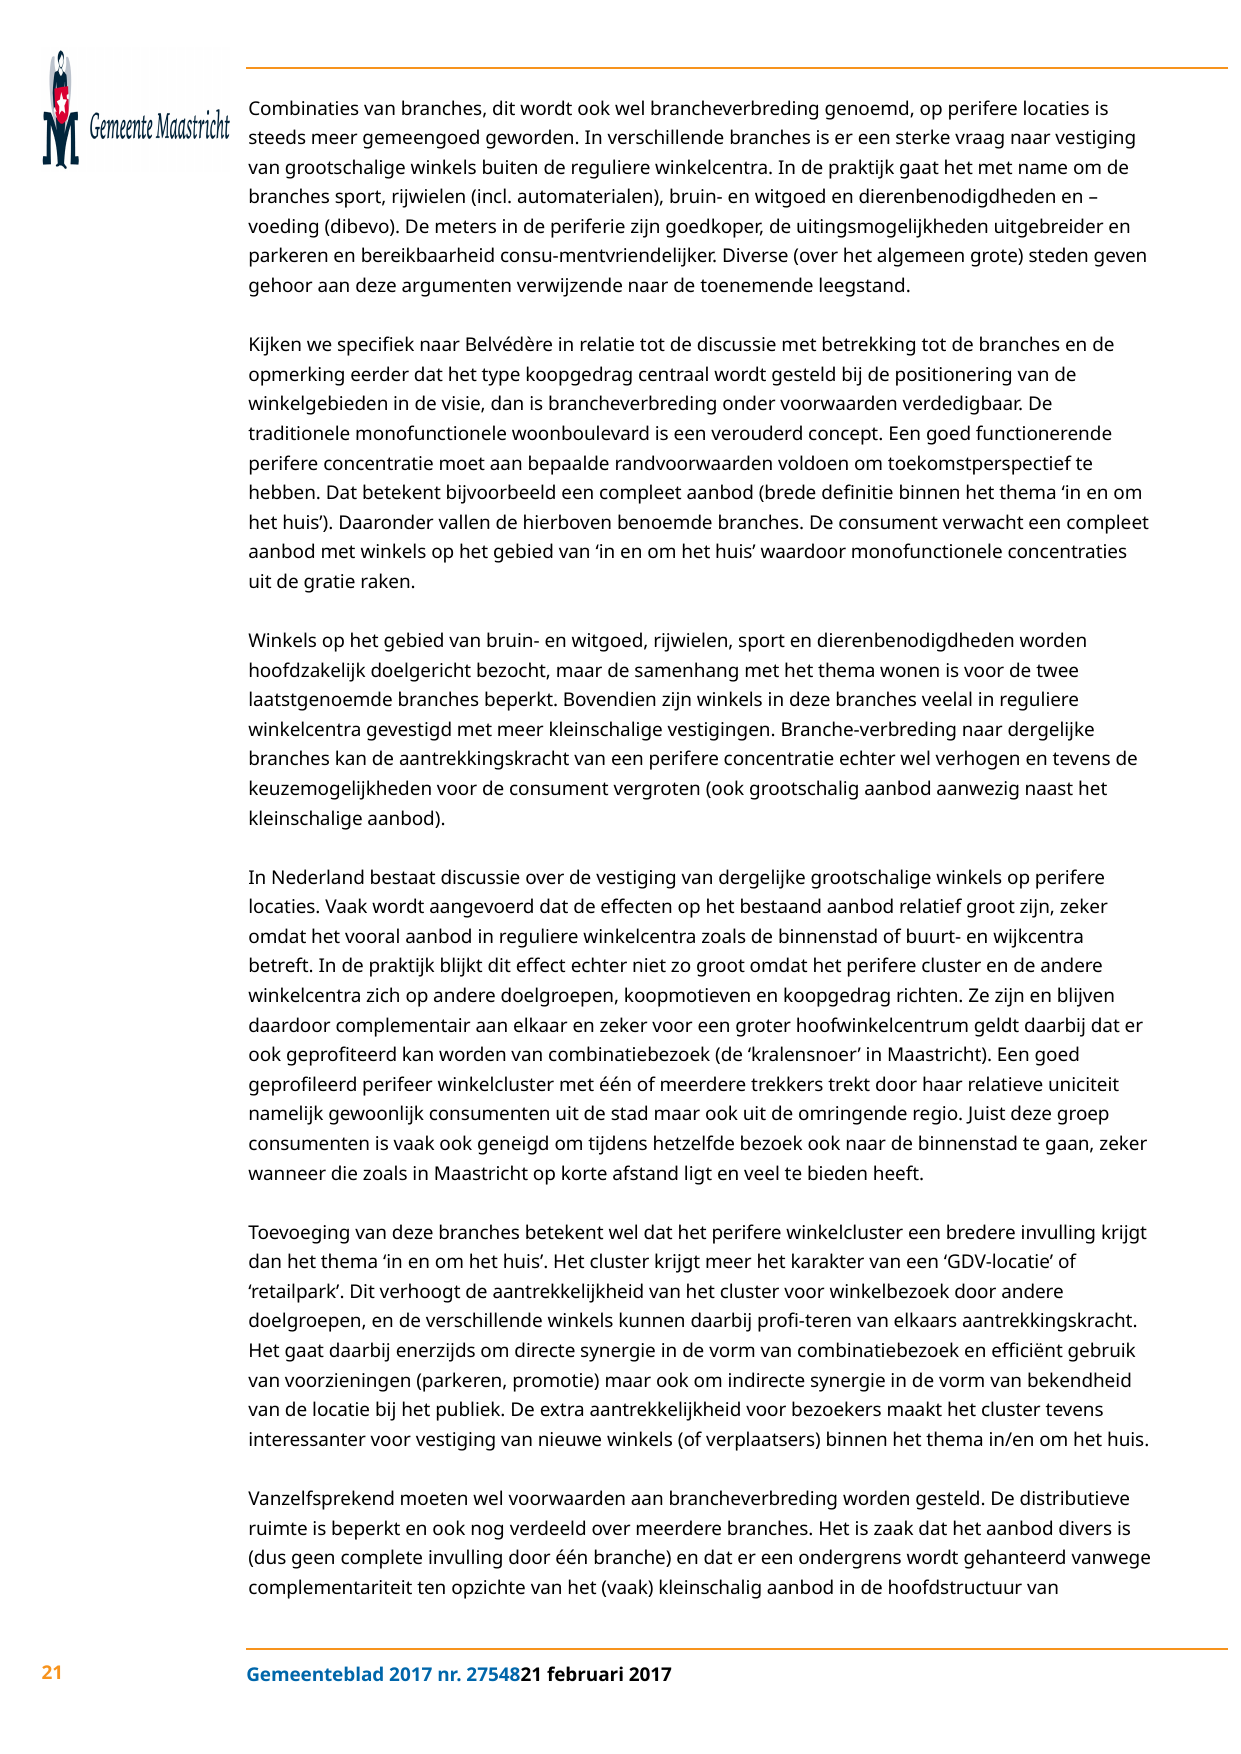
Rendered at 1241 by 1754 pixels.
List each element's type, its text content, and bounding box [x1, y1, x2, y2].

text Kijken we specifiek naar Belvédère in relatie tot de discussie met betrekking tot de branches en de opmerking eerder dat het type koopgedrag centraal wordt gesteld bij de positionering van de winkelgebieden in de visie, dan is brancheverbreding onder voorwaarden verdedigbaar. De traditionele monofunctionele woonboulevard is een verouderd concept. Een goed functionerende perifere concentratie moet aan bepaalde randvoorwaarden voldoen om toekomstperspectief te hebben. Dat betekent bijvoorbeeld een compleet aanbod (brede definitie binnen het thema ‘in en om het huis’). Daaronder vallen de hierboven benoemde branches. De consument verwacht een compleet aanbod met winkels op het gebied van ‘in en om het huis’ waardoor monofunctionele concentraties uit de gratie raken. [248, 331, 1152, 594]
picture [41, 47, 231, 172]
text Toevoeging van deze branches betekent wel dat het perifere winkelcluster een bredere invulling krijgt dan het thema ‘in en om het huis’. Het cluster krijgt meer het karakter van een ‘GDV-locatie’ of ‘retailpark’. Dit verhoogt de aantrekkelijkheid van het cluster voor winkelbezoek door andere doelgroepen, en de verschillende winkels kunnen daarbij profi-teren van elkaars aantrekkingskracht. Het gaat daarbij enerzijds om directe synergie in de vorm van combinatiebezoek en efficiënt gebruik van voorzieningen (parkeren, promotie) maar ook om indirecte synergie in de vorm van bekendheid van de locatie bij het publiek. De extra aantrekkelijkheid voor bezoekers maakt het cluster tevens interessanter voor vestiging van nieuwe winkels (of verplaatsers) binnen het thema in/en om het huis. [248, 1219, 1152, 1452]
text In Nederland bestaat discussie over de vestiging van dergelijke grootschalige winkels op perifere locaties. Vaak wordt aangevoerd dat de effecten op het bestaand aanbod relatief groot zijn, zeker omdat het vooral aanbod in reguliere winkelcentra zoals de binnenstad of buurt- en wijkcentra betreft. In de praktijk blijkt dit effect echter niet zo groot omdat het perifere cluster en de andere winkelcentra zich op andere doelgroepen, koopmotieven en koopgedrag richten. Ze zijn en blijven daardoor complementair aan elkaar en zeker voor een groter hoofwinkelcentrum geldt daarbij dat er ook geprofiteerd kan worden van combinatiebezoek (de ‘kralensnoer’ in Maastricht). Een goed geprofileerd perifeer winkelcluster met één of meerdere trekkers trekt door haar relatieve uniciteit namelijk gewoonlijk consumenten uit de stad maar ook uit de omringende regio. Juist deze groep consumenten is vaak ook geneigd om tijdens hetzelfde bezoek ook naar de binnenstad te gaan, zeker wanneer die zoals in Maastricht op korte afstand ligt en veel te bieden heeft. [248, 864, 1152, 1186]
text Winkels op het gebied van bruin- en witgoed, rijwielen, sport en dierenbenodigdheden worden hoofdzakelijk doelgericht bezocht, maar de samenhang met het thema wonen is voor de twee laatstgenoemde branches beperkt. Bovendien zijn winkels in deze branches veelal in reguliere winkelcentra gevestigd met meer kleinschalige vestigingen. Branche-verbreding naar dergelijke branches kan de aantrekkingskracht van een perifere concentratie echter wel verhogen en tevens de keuzemogelijkheden voor de consument vergroten (ook grootschalig aanbod aanwezig naast het kleinschalige aanbod). [248, 627, 1152, 831]
text Combinaties van branches, dit wordt ook wel brancheverbreding genoemd, op perifere locaties is steeds meer gemeengoed geworden. In verschillende branches is er een sterke vraag naar vestiging van grootschalige winkels buiten de reguliere winkelcentra. In de praktijk gaat het met name om de branches sport, rijwielen (incl. automaterialen), bruin- en witgoed en dierenbenodigdheden en –voeding (dibevo). De meters in de periferie zijn goedkoper, de uitingsmogelijkheden uitgebreider en parkeren en bereikbaarheid consu-mentvriendelijker. Diverse (over het algemeen grote) steden geven gehoor aan deze argumenten verwijzende naar de toenemende leegstand. [248, 95, 1152, 298]
text Vanzelfsprekend moeten wel voorwaarden aan brancheverbreding worden gesteld. De distributieve ruimte is beperkt en ook nog verdeeld over meerdere branches. Het is zaak dat het aanbod divers is (dus geen complete invulling door één branche) en dat er een ondergrens wordt gehanteerd vanwege complementariteit ten opzichte van het (vaak) kleinschalig aanbod in de hoofdstructuur van [248, 1485, 1152, 1600]
